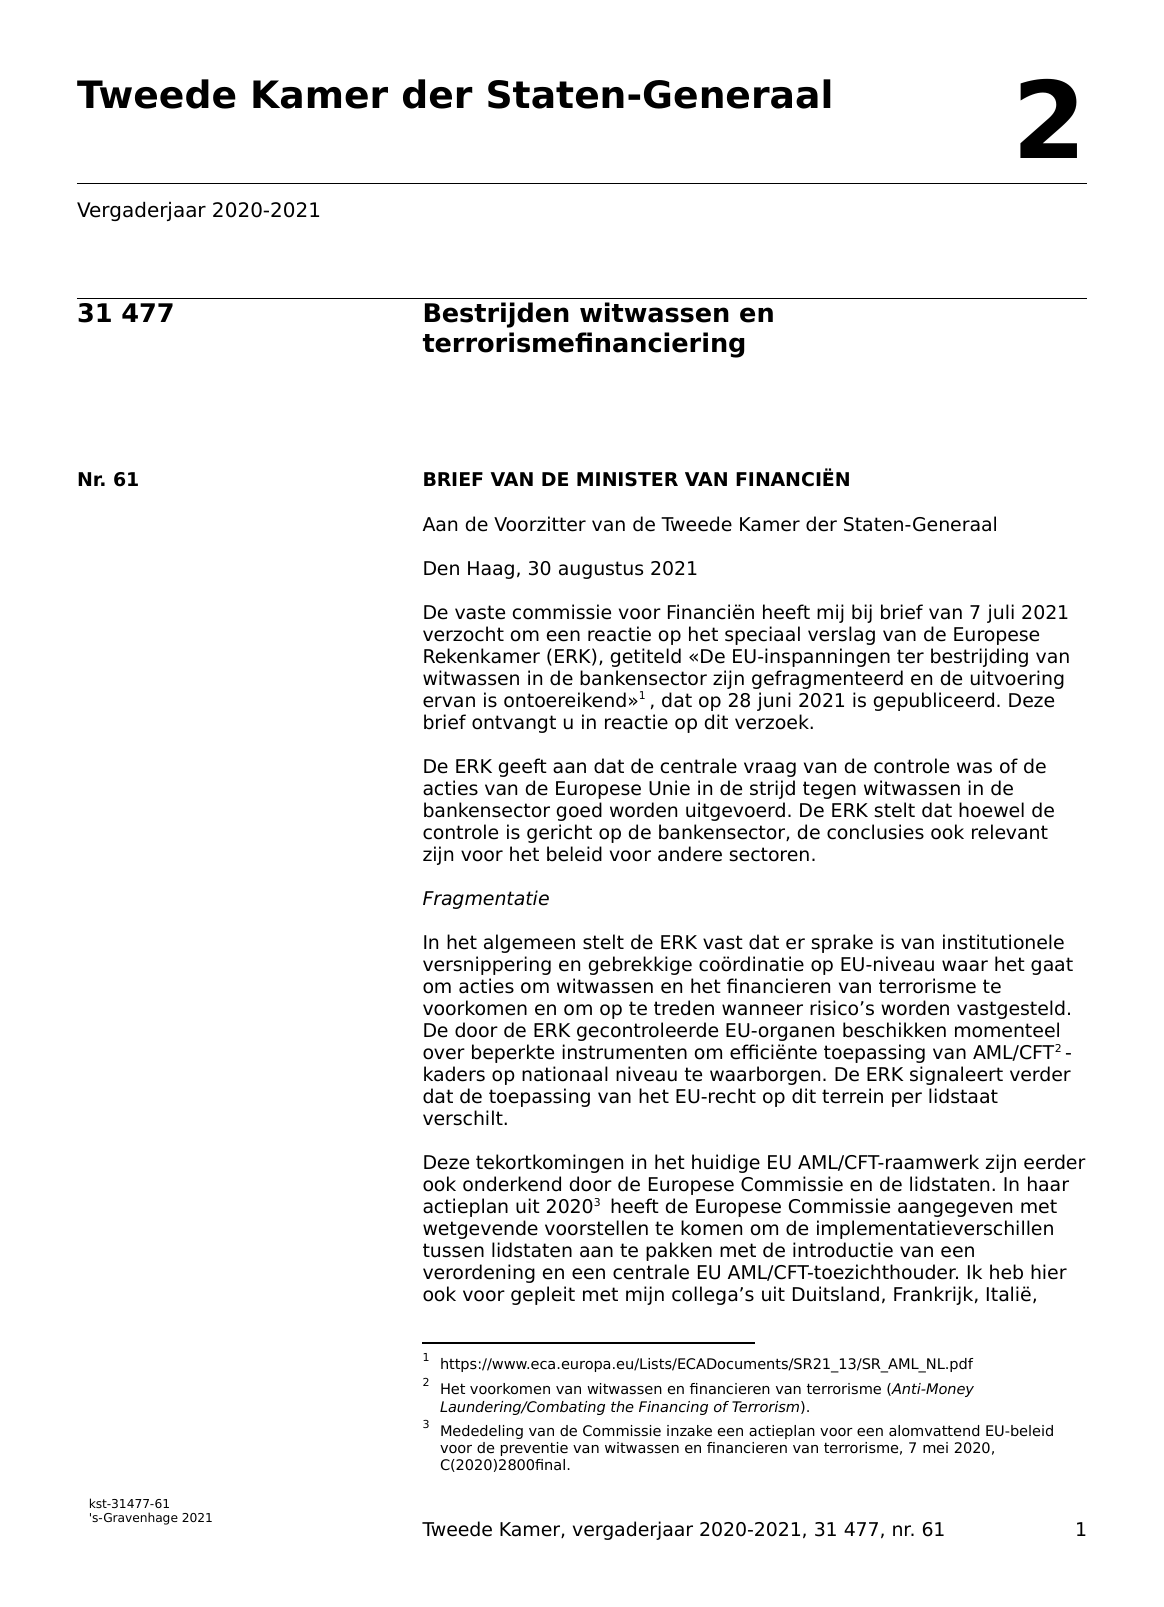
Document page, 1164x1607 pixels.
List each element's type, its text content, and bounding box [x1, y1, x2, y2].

table_cell Vergaderjaar 2020-2021 [77, 184, 1087, 298]
subtitle Fragmentatie [422, 888, 1087, 910]
text In het algemeen stelt de ERK vast dat er sprake is van institutionele versnippering en gebrekkige coördinatie op EU-niveau waar het gaat om acties om witwassen en het financieren van terrorisme te voorkomen en om op te treden wanneer risico’s worden vastgesteld. De door de ERK gecontroleerde EU-organen beschikken momenteel over beperkte instrumenten om efficiënte toepassing van AML/CFT-kaders op nationaal niveau te waarborgen. De ERK signaleert verder dat de toepassing van het EU-recht op dit terrein per lidstaat verschilt. [422, 932, 1087, 1130]
text De vaste commissie voor Financiën heeft mij bij brief van 7 juli 2021 verzocht om een reactie op het speciaal verslag van de Europese Rekenkamer (ERK), getiteld «De EU-inspanningen ter bestrijding van witwassen in de bankensector zijn gefragmenteerd en de uitvoering ervan is ontoereikend», dat op 28 juni 2021 is gepubliceerd. Deze brief ontvangt u in reactie op dit verzoek. [422, 602, 1087, 734]
subtitle Nr. 61 BRIEF VAN DE MINISTER VAN FINANCIËN [77, 469, 1087, 491]
text Het voorkomen van witwassen en financieren van terrorisme (Anti-Money Laundering/Combating the Financing of Terrorism). [422, 1377, 1087, 1416]
subtitle 31 477 Bestrijden witwassen en terrorismefinanciering [77, 299, 1087, 358]
text Den Haag, 30 augustus 2021 [422, 558, 1087, 580]
text Aan de Voorzitter van de Tweede Kamer der Staten-Generaal [422, 513, 1087, 536]
text Mededeling van de Commissie inzake een actieplan voor een alomvattend EU-beleid voor de preventie van witwassen en financieren van terrorisme, 7 mei 2020, C(2020)2800final. [422, 1418, 1087, 1474]
text De ERK geeft aan dat de centrale vraag van de controle was of de acties van de Europese Unie in de strijd tegen witwassen in de bankensector goed worden uitgevoerd. De ERK stelt dat hoewel de controle is gericht op de bankensector, de conclusies ook relevant zijn voor het beleid voor andere sectoren. [422, 756, 1087, 866]
table_header Tweede Kamer der Staten-Generaal [77, 59, 886, 183]
text 's-Gravenhage 2021 [88, 1511, 323, 1525]
table_header 2 [886, 59, 1087, 183]
text https://www.eca.europa.eu/Lists/ECADocuments/SR21_13/SR_AML_NL.pdf [422, 1352, 1087, 1374]
text Deze tekortkomingen in het huidige EU AML/CFT-raamwerk zijn eerder ook onderkend door de Europese Commissie en de lidstaten. In haar actieplan uit 2020 heeft de Europese Commissie aangegeven met wetgevende voorstellen te komen om de implementatieverschillen tussen lidstaten aan te pakken met de introductie van een verordening en een centrale EU AML/CFT-toezichthouder. Ik heb hier ook voor gepleit met mijn collega’s uit Duitsland, Frankrijk, Italië, [422, 1152, 1087, 1306]
text kst-31477-61 [88, 1497, 323, 1511]
